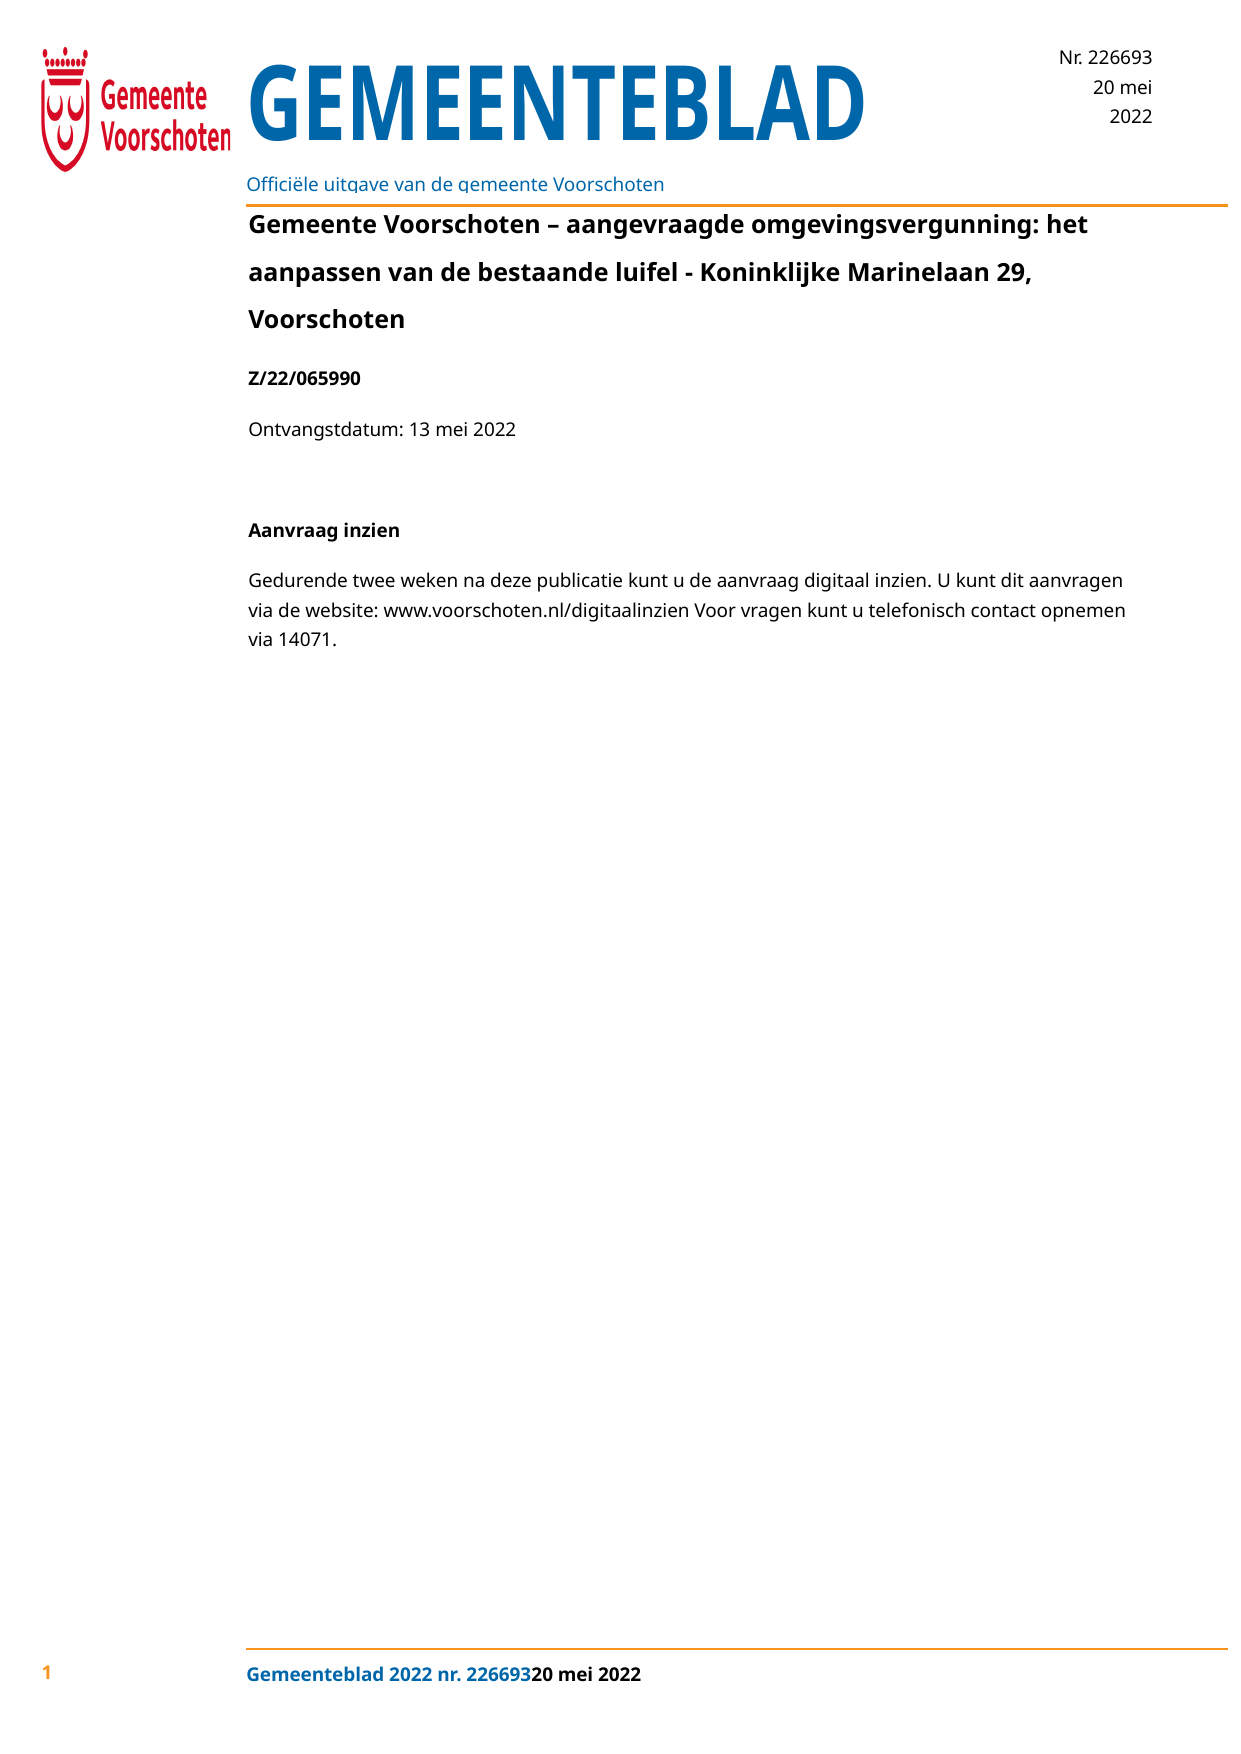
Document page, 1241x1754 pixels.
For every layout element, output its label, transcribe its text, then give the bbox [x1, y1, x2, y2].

text Gemeente Voorschoten – aangevraagde omgevingsvergunning: het aanpassen van de bestaande luifel - Koninklijke Marinelaan 29, Voorschoten [248, 207, 1152, 336]
picture [41, 47, 231, 172]
text Aanvraag inzien [248, 517, 1152, 542]
text Gedurende twee weken na deze publicatie kunt u de aanvraag digitaal inzien. U kunt dit aanvragen via de website: www.voorschoten.nl/digitaalinzien Voor vragen kunt u telefonisch contact opnemen via 14071. [248, 567, 1152, 652]
text Z/22/065990 [248, 366, 1152, 391]
text Ontvangstdatum: 13 mei 2022 [248, 416, 1152, 442]
